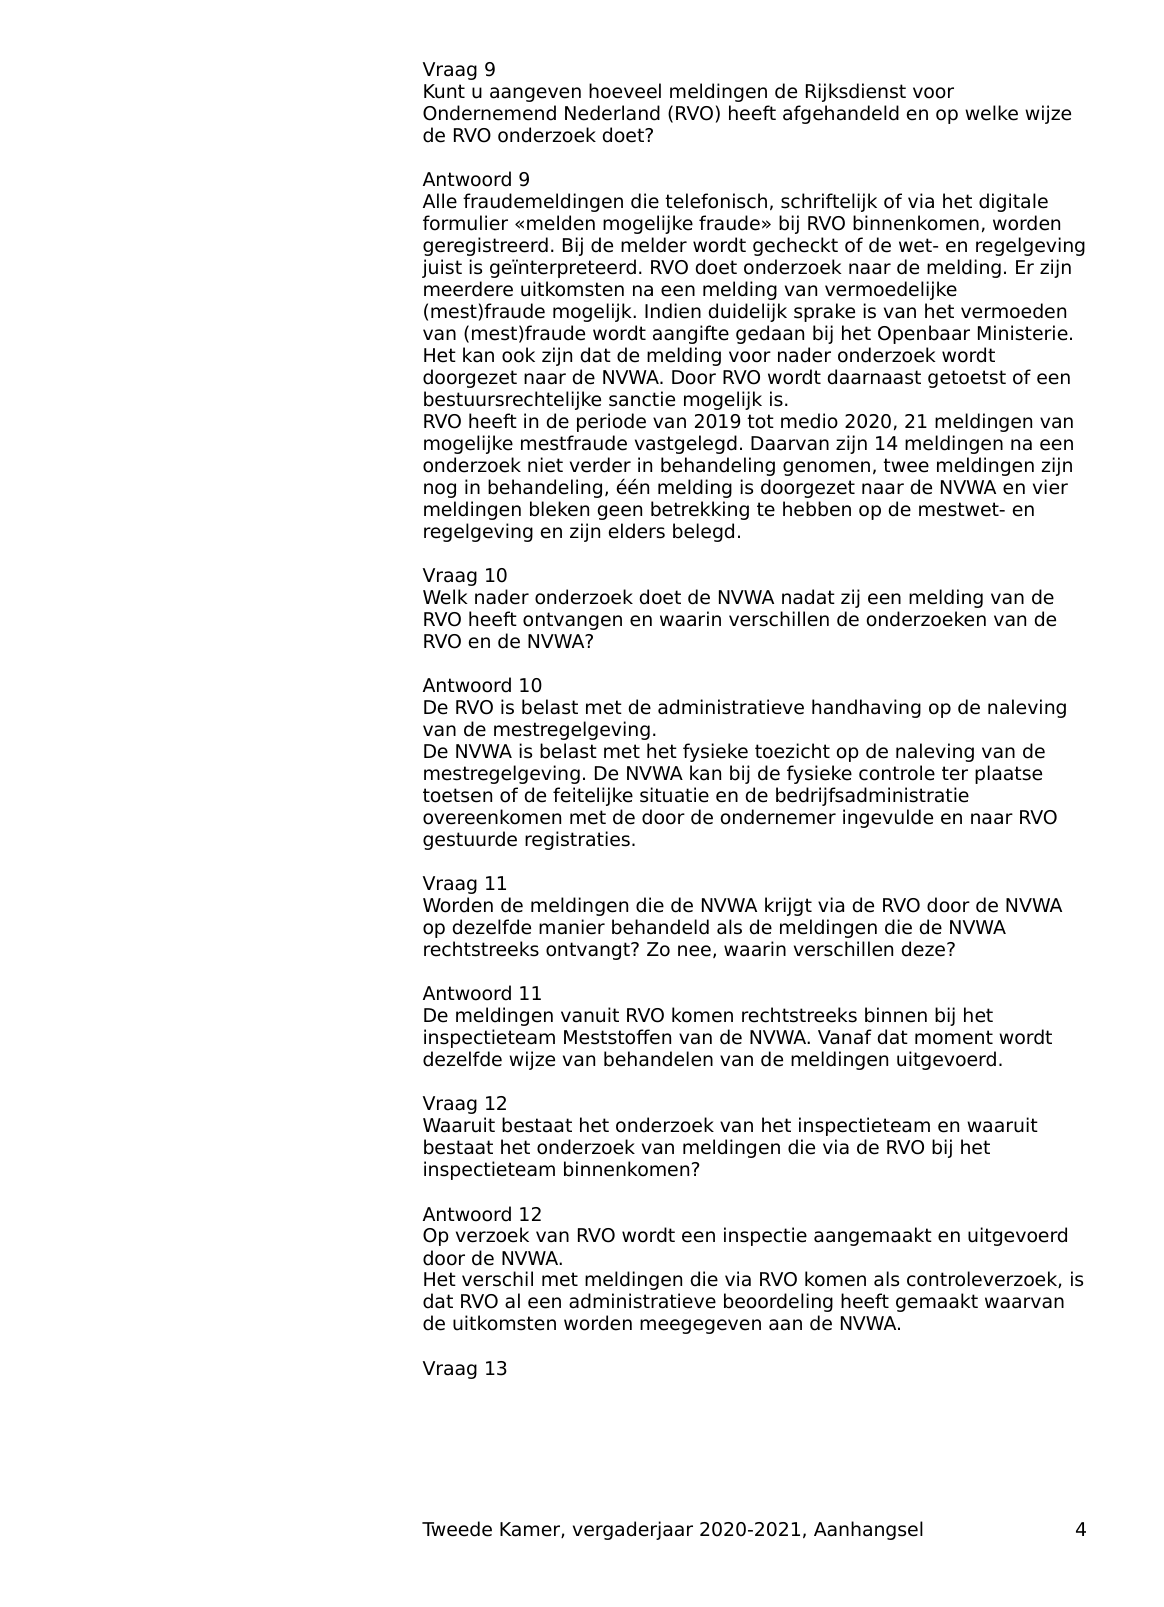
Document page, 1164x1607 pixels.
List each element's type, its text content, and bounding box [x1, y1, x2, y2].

text Waaruit bestaat het onderzoek van het inspectieteam en waaruit bestaat het onderzoek van meldingen die via de RVO bij het inspectieteam binnenkomen? [422, 1115, 1087, 1181]
text De NVWA is belast met het fysieke toezicht op de naleving van de mestregelgeving. De NVWA kan bij de fysieke controle ter plaatse toetsen of de feitelijke situatie en de bedrijfsadministratie overeenkomen met de door de ondernemer ingevulde en naar RVO gestuurde registraties. [422, 741, 1087, 851]
text Op verzoek van RVO wordt een inspectie aangemaakt en uitgevoerd door de NVWA. [422, 1225, 1087, 1269]
text Vraag 11 [422, 873, 1087, 895]
text Vraag 13 [422, 1357, 1087, 1379]
text RVO heeft in de periode van 2019 tot medio 2020, 21 meldingen van mogelijke mestfraude vastgelegd. Daarvan zijn 14 meldingen na een onderzoek niet verder in behandeling genomen, twee meldingen zijn nog in behandeling, één melding is doorgezet naar de NVWA en vier meldingen bleken geen betrekking te hebben op de mestwet- en regelgeving en zijn elders belegd. [422, 411, 1087, 543]
text Worden de meldingen die de NVWA krijgt via de RVO door de NVWA op dezelfde manier behandeld als de meldingen die de NVWA rechtstreeks ontvangt? Zo nee, waarin verschillen deze? [422, 895, 1087, 961]
text Alle fraudemeldingen die telefonisch, schriftelijk of via het digitale formulier «melden mogelijke fraude» bij RVO binnenkomen, worden geregistreerd. Bij de melder wordt gecheckt of de wet- en regelgeving juist is geïnterpreteerd. RVO doet onderzoek naar de melding. Er zijn meerdere uitkomsten na een melding van vermoedelijke (mest)fraude mogelijk. Indien duidelijk sprake is van het vermoeden van (mest)fraude wordt aangifte gedaan bij het Openbaar Ministerie. Het kan ook zijn dat de melding voor nader onderzoek wordt doorgezet naar de NVWA. Door RVO wordt daarnaast getoetst of een bestuursrechtelijke sanctie mogelijk is. [422, 191, 1087, 411]
text Antwoord 11 [422, 983, 1087, 1005]
text Vraag 12 [422, 1093, 1087, 1115]
text Vraag 9 [422, 59, 1087, 81]
text Antwoord 9 [422, 169, 1087, 191]
text Kunt u aangeven hoeveel meldingen de Rijksdienst voor Ondernemend Nederland (RVO) heeft afgehandeld en op welke wijze de RVO onderzoek doet? [422, 81, 1087, 147]
text De RVO is belast met de administratieve handhaving op de naleving van de mestregelgeving. [422, 697, 1087, 741]
text Vraag 10 [422, 565, 1087, 587]
text Welk nader onderzoek doet de NVWA nadat zij een melding van de RVO heeft ontvangen en waarin verschillen de onderzoeken van de RVO en de NVWA? [422, 587, 1087, 653]
text De meldingen vanuit RVO komen rechtstreeks binnen bij het inspectieteam Meststoffen van de NVWA. Vanaf dat moment wordt dezelfde wijze van behandelen van de meldingen uitgevoerd. [422, 1005, 1087, 1071]
text Het verschil met meldingen die via RVO komen als controleverzoek, is dat RVO al een administratieve beoordeling heeft gemaakt waarvan de uitkomsten worden meegegeven aan de NVWA. [422, 1269, 1087, 1335]
text Antwoord 12 [422, 1203, 1087, 1225]
text Antwoord 10 [422, 675, 1087, 697]
